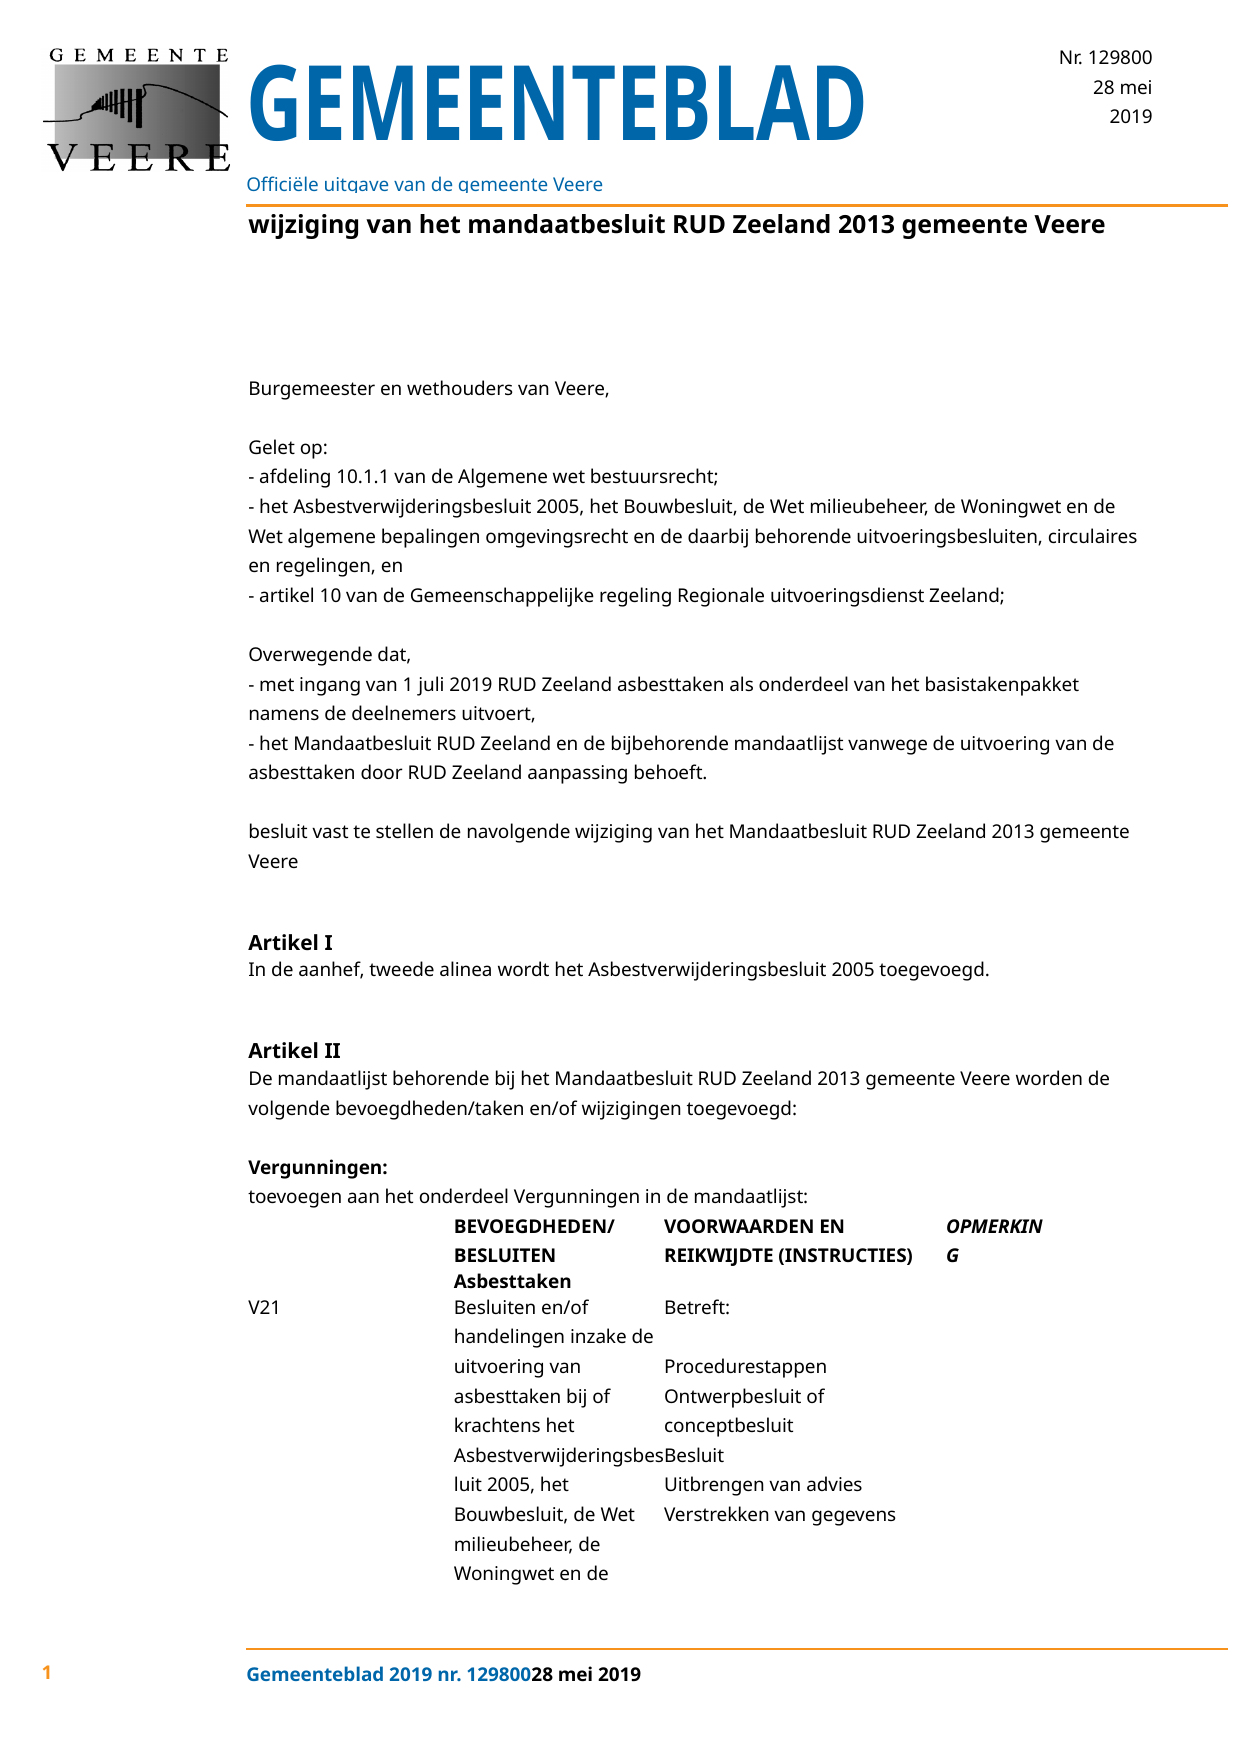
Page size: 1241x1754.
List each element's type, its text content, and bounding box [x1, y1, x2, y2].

text - het Asbestverwijderingsbesluit 2005, het Bouwbesluit, de Wet milieubeheer, de Woningwet en de Wet algemene bepalingen omgevingsrecht en de daarbij behorende uitvoeringsbesluiten, circulaires en regelingen, en [248, 493, 1152, 578]
text Gelet op: [248, 434, 1152, 460]
text toevoegen aan het onderdeel Vergunningen in de mandaatlijst: [248, 1183, 1152, 1209]
table_cell Asbesttaken [454, 1269, 664, 1294]
text - artikel 10 van de Gemeenschappelijke regeling Regionale uitvoeringsdienst Zeeland; [248, 582, 1152, 608]
table_cell [248, 1269, 454, 1294]
table_cell [946, 1294, 1152, 1586]
text besluit vast te stellen de navolgende wijziging van het Mandaatbesluit RUD Zeeland 2013 gemeente Veere [248, 819, 1152, 874]
text Vergunningen: [248, 1154, 1152, 1179]
text - het Mandaatbesluit RUD Zeeland en de bijbehorende mandaatlijst vanwege de uitvoering van de asbesttaken door RUD Zeeland aanpassing behoeft. [248, 730, 1152, 785]
text Artikel I [248, 928, 1152, 957]
table_cell [946, 1269, 1152, 1294]
table_cell V21 [248, 1294, 454, 1586]
table_cell [664, 1269, 946, 1294]
table_header BEVOEGDHEDEN/BESLUITEN [454, 1213, 664, 1268]
text - afdeling 10.1.1 van de Algemene wet bestuursrecht; [248, 464, 1152, 489]
table_cell Betreft: Procedurestappen Ontwerpbesluit of conceptbesluit Besluit Uitbrengen van advies Verstrekken van gegevens [664, 1294, 946, 1586]
table_header VOORWAARDEN EN REIKWIJDTE (INSTRUCTIES) [664, 1213, 946, 1268]
text In de aanhef, tweede alinea wordt het Asbestverwijderingsbesluit 2005 toegevoegd. [248, 957, 1152, 982]
table_cell Besluiten en/of handelingen inzake de uitvoering van asbesttaken bij of krachtens het Asbestverwijderingsbesluit 2005, het Bouwbesluit, de Wet milieubeheer, de Woningwet en de [454, 1294, 664, 1586]
text - met ingang van 1 juli 2019 RUD Zeeland asbesttaken als onderdeel van het basistakenpakket namens de deelnemers uitvoert, [248, 671, 1152, 726]
table_header [248, 1213, 454, 1268]
text De mandaatlijst behorende bij het Mandaatbesluit RUD Zeeland 2013 gemeente Veere worden de volgende bevoegdheden/taken en/of wijzigingen toegevoegd: [248, 1065, 1152, 1120]
table_header OPMERKING [946, 1213, 1049, 1268]
text Overwegende dat, [248, 641, 1152, 667]
text Burgemeester en wethouders van Veere, [248, 375, 1152, 401]
text Artikel II [248, 1037, 1152, 1065]
picture [41, 47, 231, 172]
text wijziging van het mandaatbesluit RUD Zeeland 2013 gemeente Veere [248, 207, 1152, 241]
